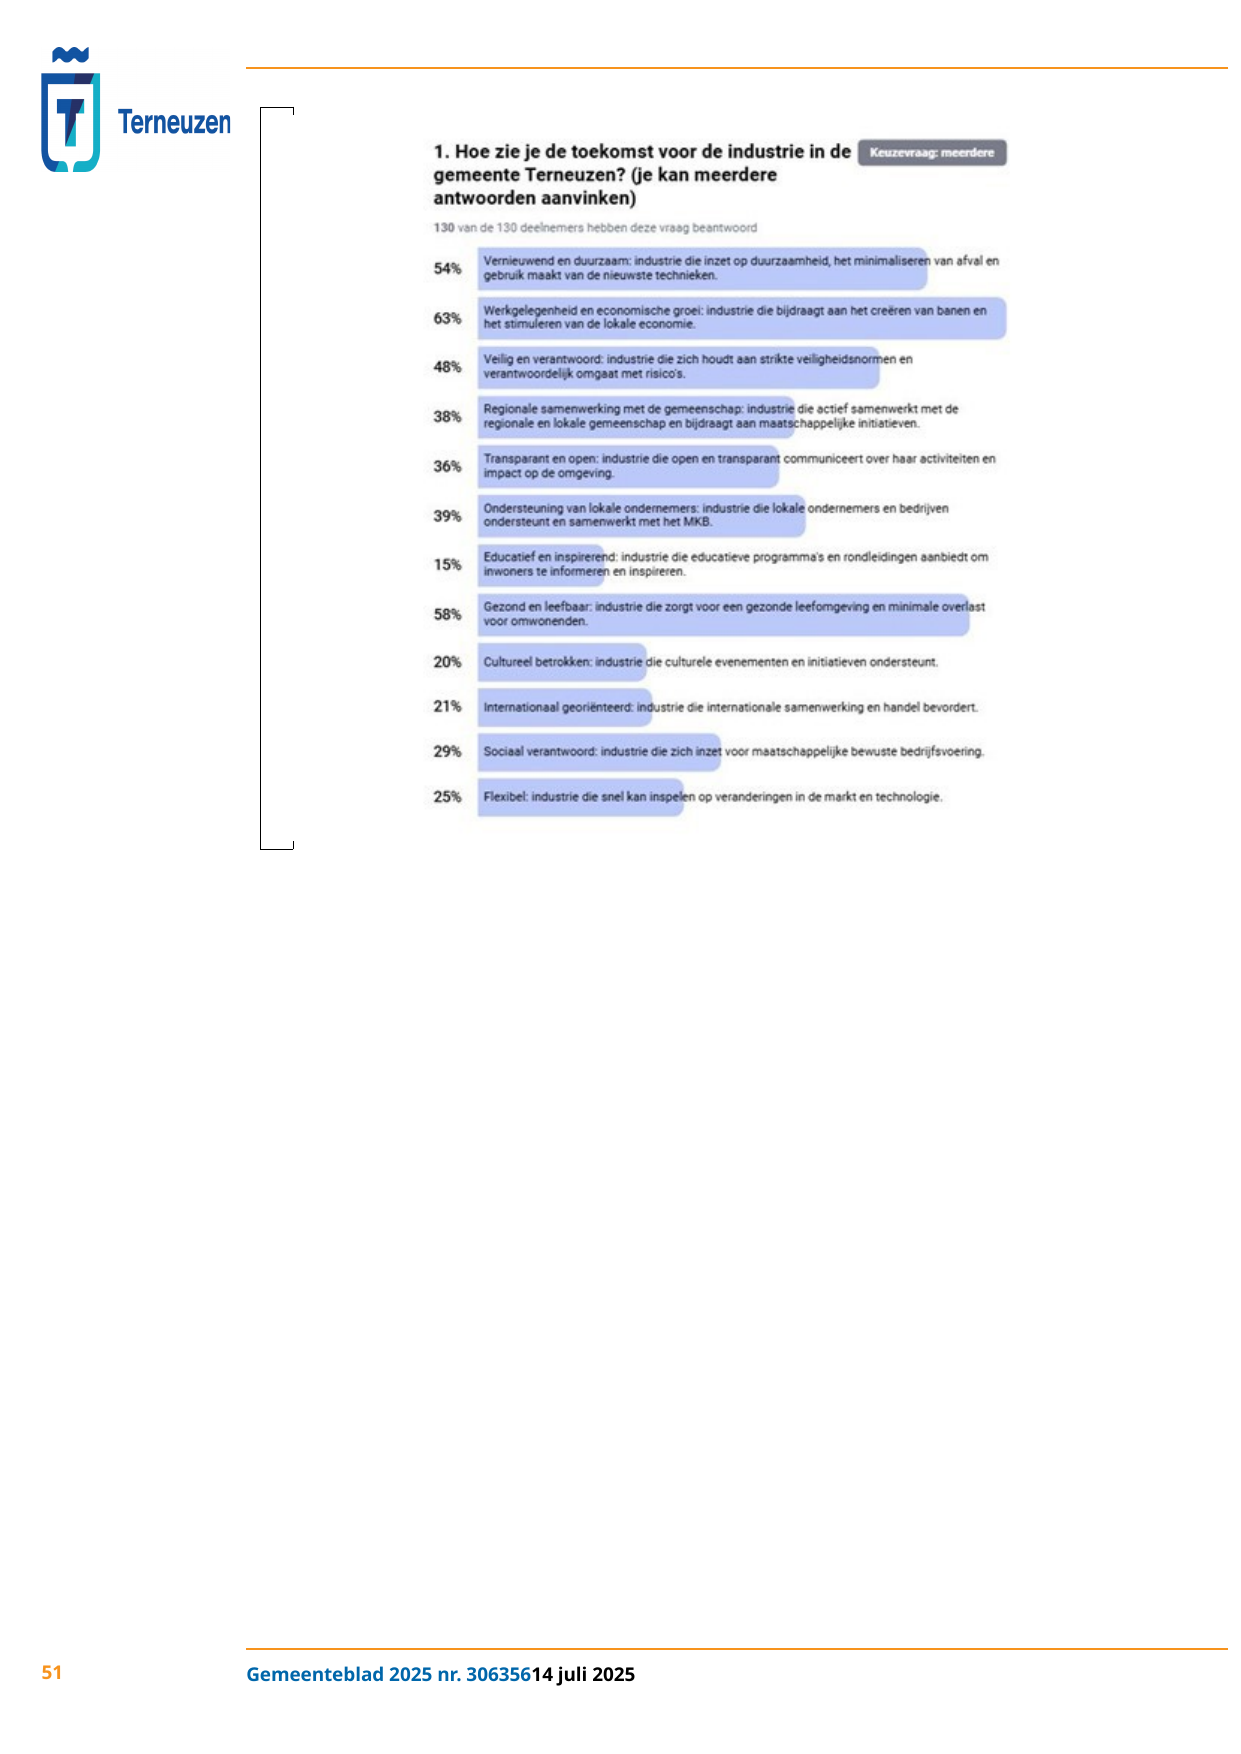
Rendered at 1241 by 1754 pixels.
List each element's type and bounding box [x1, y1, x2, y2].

picture [41, 47, 231, 172]
picture [268, 115, 1173, 841]
